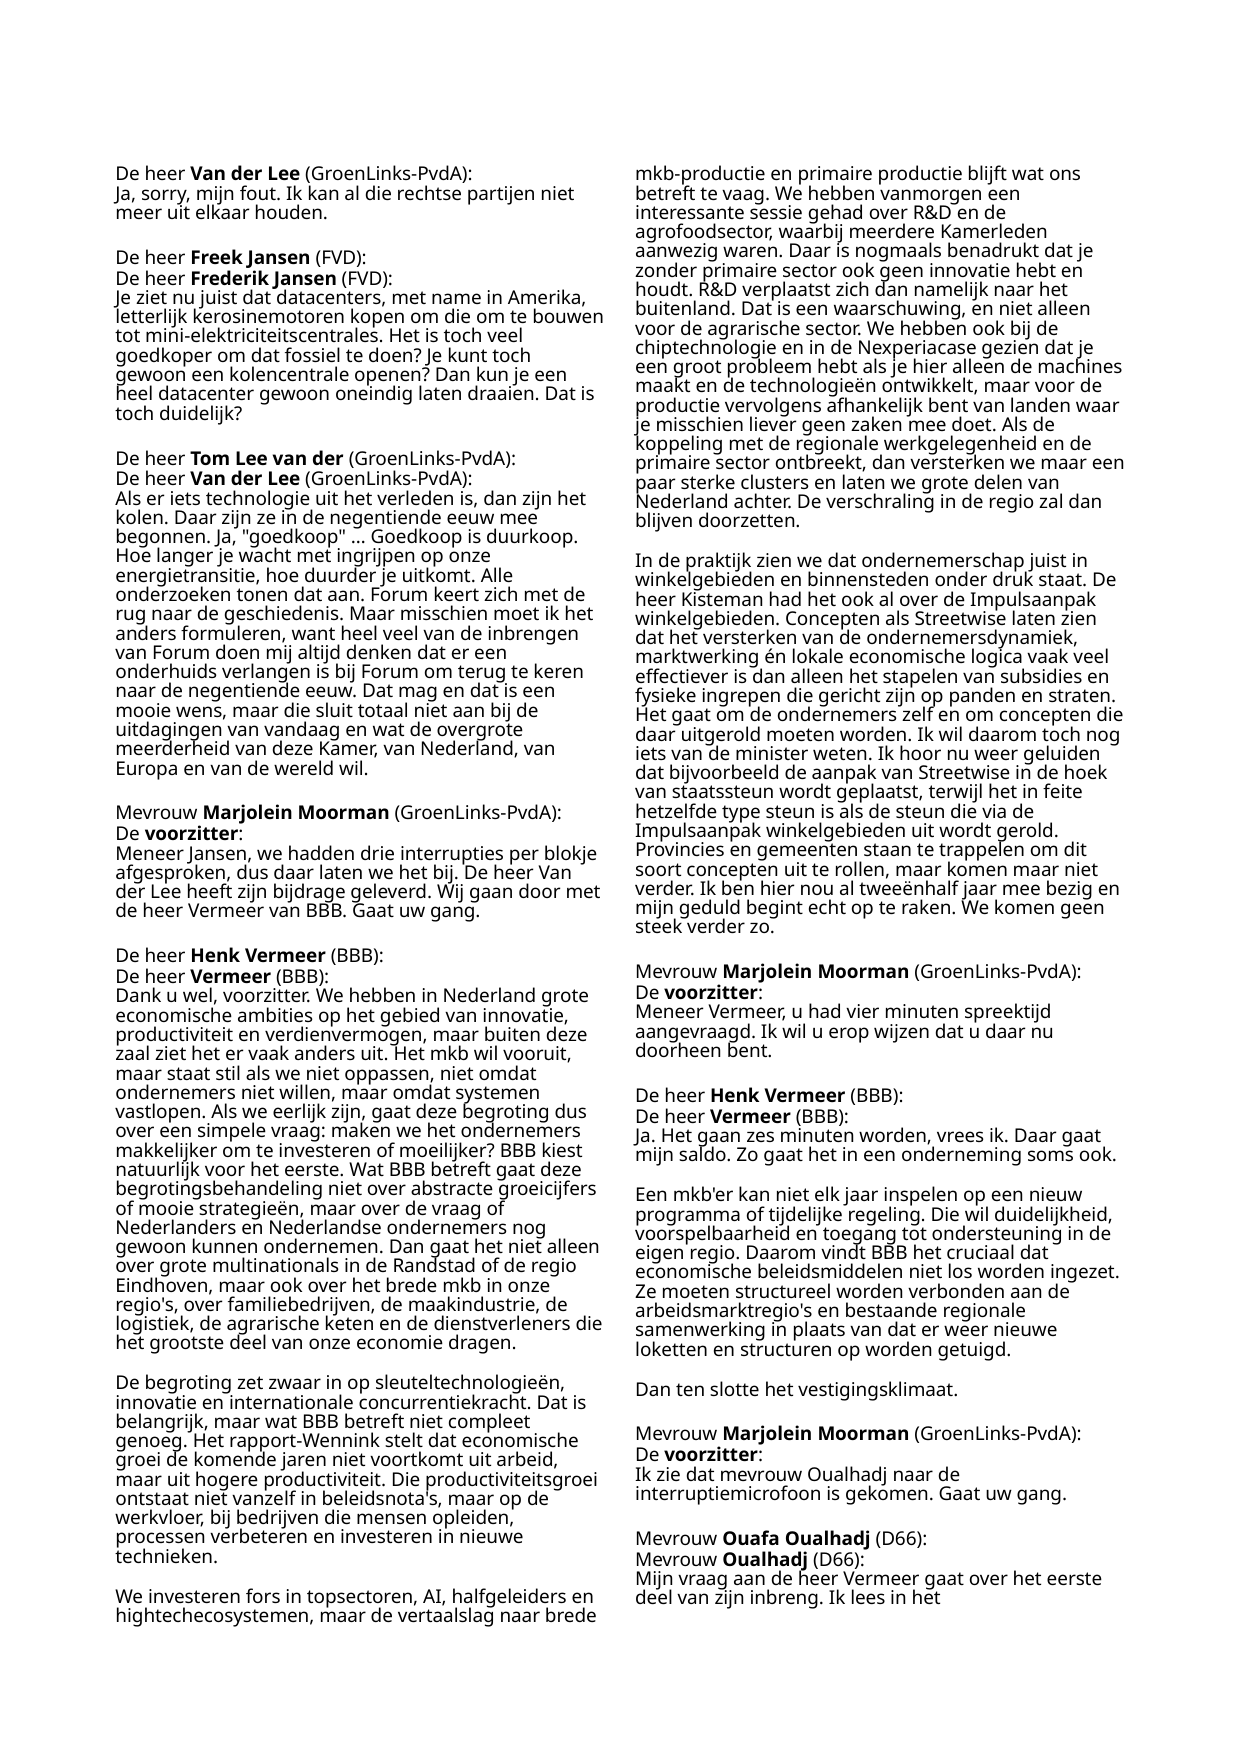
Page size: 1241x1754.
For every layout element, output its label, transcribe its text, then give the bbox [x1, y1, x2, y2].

text De heer Freek Jansen (FVD): [115, 244, 605, 270]
text De heer Henk Vermeer (BBB): [115, 942, 605, 968]
text Ja, sorry, mijn fout. Ik kan al die rechtse partijen niet meer uit elkaar houden. [115, 184, 605, 223]
text De heer Van der Lee (GroenLinks-PvdA): [115, 165, 605, 184]
text De heer Henk Vermeer (BBB): [635, 1082, 1125, 1108]
text Je ziet nu juist dat datacenters, met name in Amerika, letterlijk kerosinemotoren kopen om die om te bouwen tot mini-elektriciteitscentrales. Het is toch veel goedkoper om dat fossiel te doen? Je kunt toch gewoon een kolencentrale openen? Dan kun je een heel datacenter gewoon oneindig laten draaien. Dat is toch duidelijk? [115, 289, 605, 424]
text De heer Vermeer (BBB): [115, 968, 605, 987]
text Meneer Jansen, we hadden drie interrupties per blokje afgesproken, dus daar laten we het bij. De heer Van der Lee heeft zijn bijdrage geleverd. Wij gaan door met de heer Vermeer van BBB. Gaat uw gang. [115, 844, 605, 922]
text We investeren fors in topsectoren, AI, halfgeleiders en hightechecosystemen, maar de vertaalslag naar brede [115, 1588, 605, 1626]
text De heer Van der Lee (GroenLinks-PvdA): [115, 470, 605, 490]
text Mevrouw Marjolein Moorman (GroenLinks-PvdA): [115, 799, 605, 825]
text Ik zie dat mevrouw Oualhadj naar de interruptiemicrofoon is gekomen. Gaat uw gang. [635, 1466, 1125, 1504]
text Mevrouw Marjolein Moorman (GroenLinks-PvdA): [635, 958, 1125, 984]
text mkb-productie en primaire productie blijft wat ons betreft te vaag. We hebben vanmorgen een interessante sessie gehad over R&D en de agrofoodsector, waarbij meerdere Kamerleden aanwezig waren. Daar is nogmaals benadrukt dat je zonder primaire sector ook geen innovatie hebt en houdt. R&D verplaatst zich dan namelijk naar het buitenland. Dat is een waarschuwing, en niet alleen voor de agrarische sector. We hebben ook bij de chiptechnologie en in de Nexperiacase gezien dat je een groot probleem hebt als je hier alleen de machines maakt en de technologieën ontwikkelt, maar voor de productie vervolgens afhankelijk bent van landen waar je misschien liever geen zaken mee doet. Als de koppeling met de regionale werkgelegenheid en de primaire sector ontbreekt, dan versterken we maar een paar sterke clusters en laten we grote delen van Nederland achter. De verschraling in de regio zal dan blijven doorzetten. [635, 165, 1125, 531]
text De heer Vermeer (BBB): [635, 1108, 1125, 1127]
text Mevrouw Oualhadj (D66): [635, 1551, 1125, 1570]
text De heer Frederik Jansen (FVD): [115, 270, 605, 289]
text De voorzitter: [635, 984, 1125, 1003]
text De begroting zet zwaar in op sleuteltechnologieën, innovatie en internationale concurrentiekracht. Dat is belangrijk, maar wat BBB betreft niet compleet genoeg. Het rapport-Wennink stelt dat economische groei de komende jaren niet voortkomt uit arbeid, maar uit hogere productiviteit. Die productiviteitsgroei ontstaat niet vanzelf in beleidsnota's, maar op de werkvloer, bij bedrijven die mensen opleiden, processen verbeteren en investeren in nieuwe technieken. [115, 1374, 605, 1567]
text Dank u wel, voorzitter. We hebben in Nederland grote economische ambities op het gebied van innovatie, productiviteit en verdienvermogen, maar buiten deze zaal ziet het er vaak anders uit. Het mkb wil vooruit, maar staat stil als we niet oppassen, niet omdat ondernemers niet willen, maar omdat systemen vastlopen. Als we eerlijk zijn, gaat deze begroting dus over een simpele vraag: maken we het ondernemers makkelijker om te investeren of moeilijker? BBB kiest natuurlijk voor het eerste. Wat BBB betreft gaat deze begrotingsbehandeling niet over abstracte groeicijfers of mooie strategieën, maar over de vraag of Nederlanders en Nederlandse ondernemers nog gewoon kunnen ondernemen. Dan gaat het niet alleen over grote multinationals in de Randstad of de regio Eindhoven, maar ook over het brede mkb in onze regio's, over familiebedrijven, de maakindustrie, de logistiek, de agrarische keten en de dienstverleners die het grootste deel van onze economie dragen. [115, 987, 605, 1354]
text Ja. Het gaan zes minuten worden, vrees ik. Daar gaat mijn saldo. Zo gaat het in een onderneming soms ook. [635, 1127, 1125, 1166]
text Mijn vraag aan de heer Vermeer gaat over het eerste deel van zijn inbreng. Ik lees in het [635, 1570, 1125, 1608]
text Als er iets technologie uit het verleden is, dan zijn het kolen. Daar zijn ze in de negentiende eeuw mee begonnen. Ja, "goedkoop" … Goedkoop is duurkoop. Hoe langer je wacht met ingrijpen op onze energietransitie, hoe duurder je uitkomt. Alle onderzoeken tonen dat aan. Forum keert zich met de rug naar de geschiedenis. Maar misschien moet ik het anders formuleren, want heel veel van de inbrengen van Forum doen mij altijd denken dat er een onderhuids verlangen is bij Forum om terug te keren naar de negentiende eeuw. Dat mag en dat is een mooie wens, maar die sluit totaal niet aan bij de uitdagingen van vandaag en wat de overgrote meerderheid van deze Kamer, van Nederland, van Europa en van de wereld wil. [115, 490, 605, 779]
text De voorzitter: [115, 825, 605, 844]
text Mevrouw Ouafa Oualhadj (D66): [635, 1525, 1125, 1551]
text De heer Tom Lee van der (GroenLinks-PvdA): [115, 445, 605, 470]
text Dan ten slotte het vestigingsklimaat. [635, 1381, 1125, 1400]
text In de praktijk zien we dat ondernemerschap juist in winkelgebieden en binnensteden onder druk staat. De heer Kisteman had het ook al over de Impulsaanpak winkelgebieden. Concepten als Streetwise laten zien dat het versterken van de ondernemersdynamiek, marktwerking én lokale economische logica vaak veel effectiever is dan alleen het stapelen van subsidies en fysieke ingrepen die gericht zijn op panden en straten. Het gaat om de ondernemers zelf en om concepten die daar uitgerold moeten worden. Ik wil daarom toch nog iets van de minister weten. Ik hoor nu weer geluiden dat bijvoorbeeld de aanpak van Streetwise in de hoek van staatssteun wordt geplaatst, terwijl het in feite hetzelfde type steun is als de steun die via de Impulsaanpak winkelgebieden uit wordt gerold. Provincies en gemeenten staan te trappelen om dit soort concepten uit te rollen, maar komen maar niet verder. Ik ben hier nou al tweeënhalf jaar mee bezig en mijn geduld begint echt op te raken. We komen geen steek verder zo. [635, 552, 1125, 938]
text Mevrouw Marjolein Moorman (GroenLinks-PvdA): [635, 1421, 1125, 1446]
text Een mkb'er kan niet elk jaar inspelen op een nieuw programma of tijdelijke regeling. Die wil duidelijkheid, voorspelbaarheid en toegang tot ondersteuning in de eigen regio. Daarom vindt BBB het cruciaal dat economische beleidsmiddelen niet los worden ingezet. Ze moeten structureel worden verbonden aan de arbeidsmarktregio's en bestaande regionale samenwerking in plaats van dat er weer nieuwe loketten en structuren op worden getuigd. [635, 1186, 1125, 1360]
text De voorzitter: [635, 1446, 1125, 1466]
text Meneer Vermeer, u had vier minuten spreektijd aangevraagd. Ik wil u erop wijzen dat u daar nu doorheen bent. [635, 1003, 1125, 1061]
